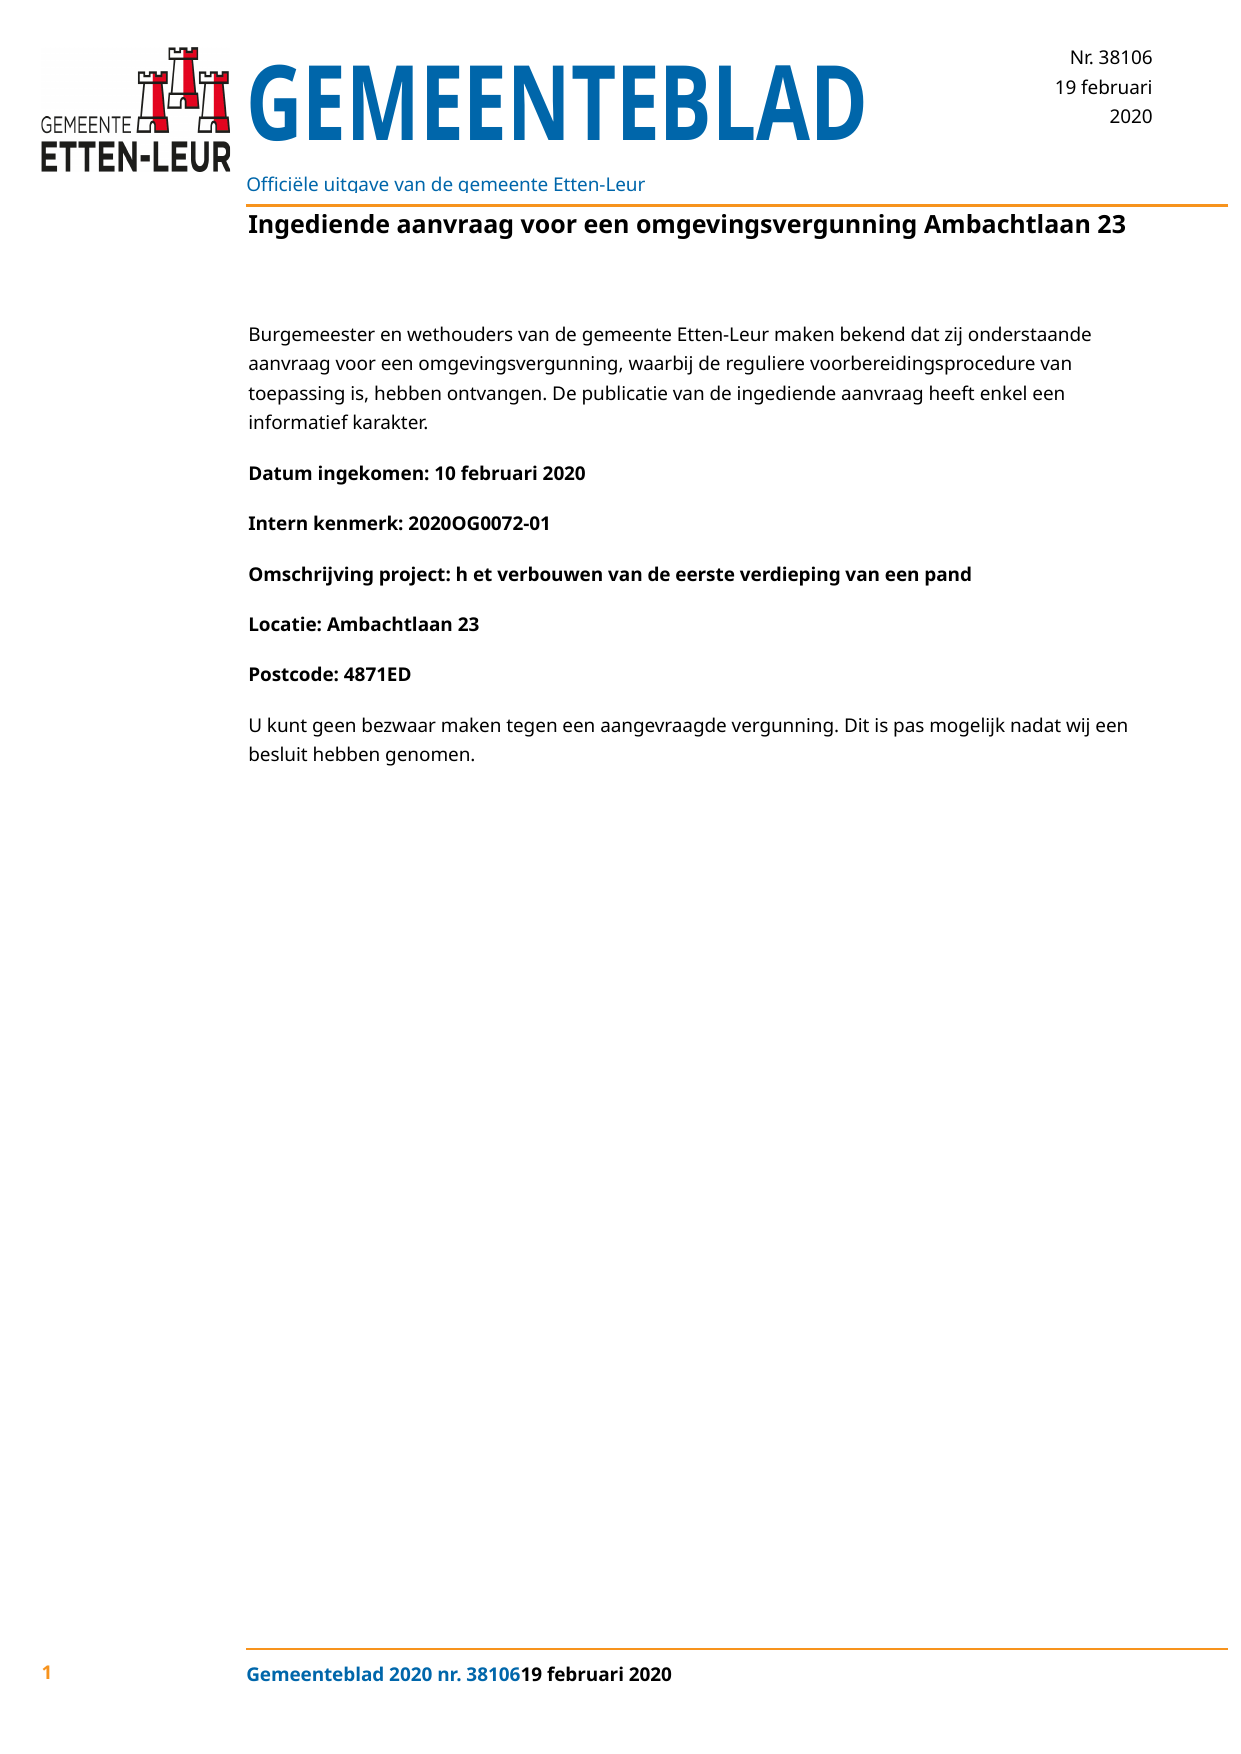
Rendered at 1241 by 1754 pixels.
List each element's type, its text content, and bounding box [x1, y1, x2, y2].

text Omschrijving project: h et verbouwen van de eerste verdieping van een pand [248, 561, 1152, 586]
text Ingediende aanvraag voor een omgevingsvergunning Ambachtlaan 23 [248, 207, 1152, 241]
text Postcode: 4871ED [248, 662, 1152, 687]
text U kunt geen bezwaar maken tegen een aangevraagde vergunning. Dit is pas mogelijk nadat wij een besluit hebben genomen. [248, 712, 1152, 767]
text Intern kenmerk: 2020OG0072-01 [248, 510, 1152, 536]
text Burgemeester en wethouders van de gemeente Etten-Leur maken bekend dat zij onderstaande aanvraag voor een omgevingsvergunning, waarbij de reguliere voorbereidingsprocedure van toepassing is, hebben ontvangen. De publicatie van de ingediende aanvraag heeft enkel een informatief karakter. [248, 321, 1152, 435]
text Locatie: Ambachtlaan 23 [248, 611, 1152, 637]
text Datum ingekomen: 10 februari 2020 [248, 460, 1152, 486]
picture [41, 47, 231, 172]
